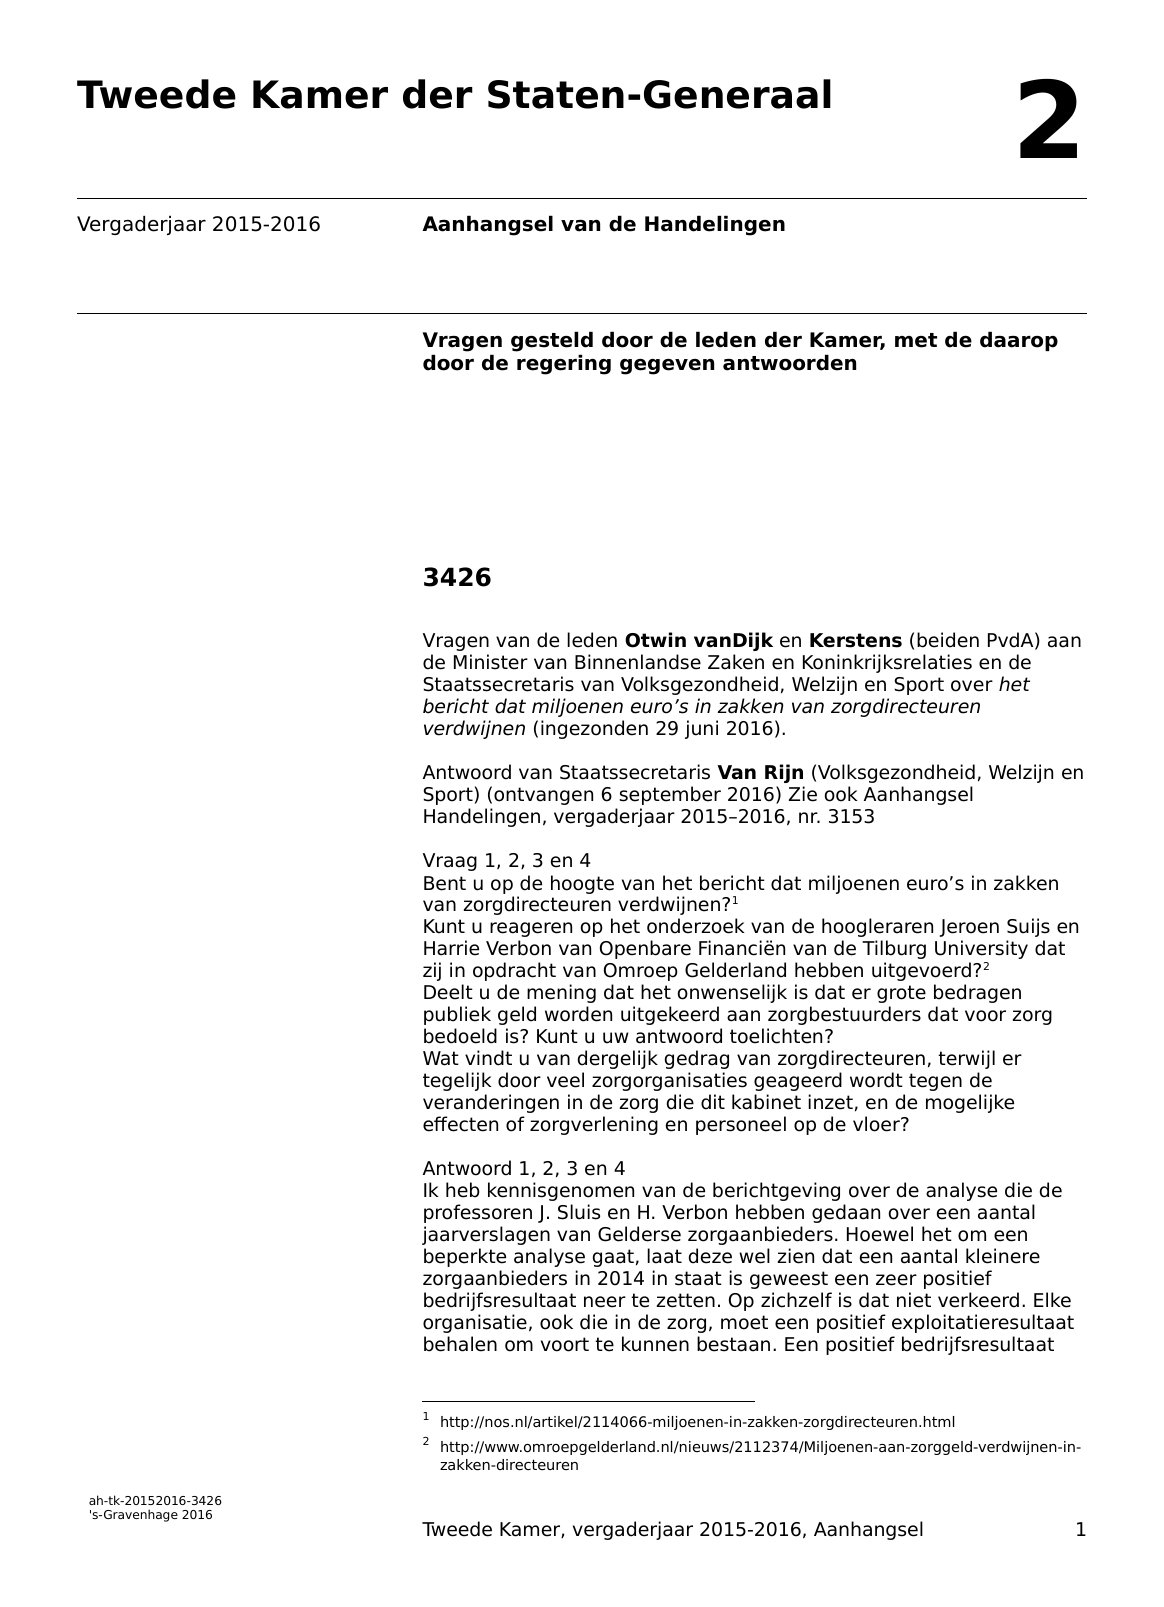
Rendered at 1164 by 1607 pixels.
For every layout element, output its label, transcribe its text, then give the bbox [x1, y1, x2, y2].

table_cell Aanhangsel van de Handelingen [422, 199, 1087, 313]
text Kunt u reageren op het onderzoek van de hoogleraren Jeroen Suijs en Harrie Verbon van Openbare Financiën van de Tilburg University dat zij in opdracht van Omroep Gelderland hebben uitgevoerd? [422, 916, 1087, 982]
table_header Tweede Kamer der Staten-Generaal [77, 59, 886, 198]
text ah-tk-20152016-3426 [88, 1494, 323, 1508]
text Vragen van de leden Otwin vanDijk en Kerstens (beiden PvdA) aan de Minister van Binnenlandse Zaken en Koninkrijksrelaties en de Staatssecretaris van Volksgezondheid, Welzijn en Sport over het bericht dat miljoenen euro’s in zakken van zorgdirecteuren verdwijnen (ingezonden 29 juni 2016). [422, 630, 1087, 740]
text Wat vindt u van dergelijk gedrag van zorgdirecteuren, terwijl er tegelijk door veel zorgorganisaties geageerd wordt tegen de veranderingen in de zorg die dit kabinet inzet, en de mogelijke effecten of zorgverlening en personeel op de vloer? [422, 1048, 1087, 1136]
text 's-Gravenhage 2016 [88, 1508, 323, 1522]
text Antwoord 1, 2, 3 en 4 [422, 1158, 1087, 1180]
text Ik heb kennisgenomen van de berichtgeving over de analyse die de professoren J. Sluis en H. Verbon hebben gedaan over een aantal jaarverslagen van Gelderse zorgaanbieders. Hoewel het om een beperkte analyse gaat, laat deze wel zien dat een aantal kleinere zorgaanbieders in 2014 in staat is geweest een zeer positief bedrijfsresultaat neer te zetten. Op zichzelf is dat niet verkeerd. Elke organisatie, ook die in de zorg, moet een positief exploitatieresultaat behalen om voort te kunnen bestaan. Een positief bedrijfsresultaat [422, 1180, 1087, 1356]
text http://nos.nl/artikel/2114066-miljoenen-in-zakken-zorgdirecteuren.html [422, 1410, 1087, 1432]
table_cell Vergaderjaar 2015-2016 [77, 199, 422, 313]
text Antwoord van Staatssecretaris Van Rijn (Volksgezondheid, Welzijn en Sport) (ontvangen 6 september 2016) Zie ook Aanhangsel Handelingen, vergaderjaar 2015–2016, nr. 3153 [422, 762, 1087, 828]
text 3426 [422, 563, 1087, 592]
text Deelt u de mening dat het onwenselijk is dat er grote bedragen publiek geld worden uitgekeerd aan zorgbestuurders dat voor zorg bedoeld is? Kunt u uw antwoord toelichten? [422, 982, 1087, 1048]
table_cell [77, 314, 422, 375]
table_header 2 [886, 59, 1087, 198]
table_cell Vragen gesteld door de leden der Kamer, met de daarop door de regering gegeven antwoorden [422, 314, 1087, 375]
text http://www.omroepgelderland.nl/nieuws/2112374/Miljoenen-aan-zorggeld-verdwijnen-in-zakken-directeuren [422, 1435, 1087, 1474]
text Bent u op de hoogte van het bericht dat miljoenen euro’s in zakken van zorgdirecteuren verdwijnen? [422, 872, 1087, 916]
text Vraag 1, 2, 3 en 4 [422, 850, 1087, 872]
